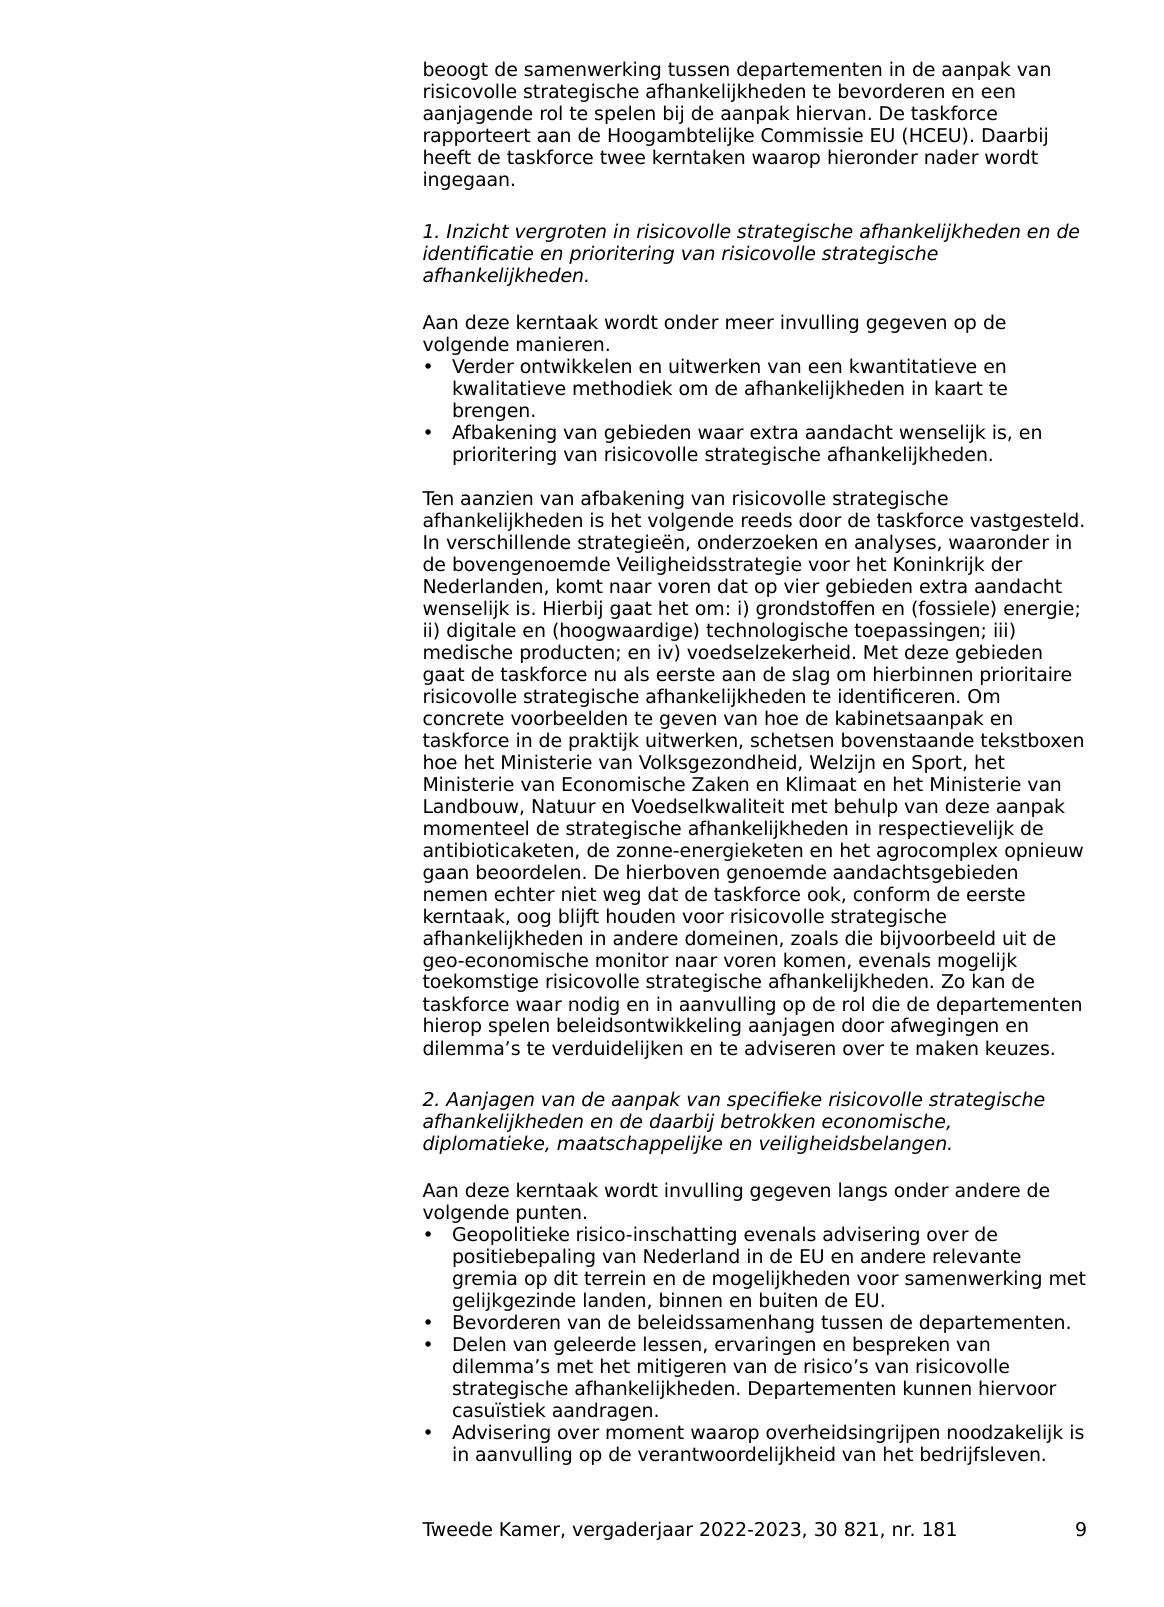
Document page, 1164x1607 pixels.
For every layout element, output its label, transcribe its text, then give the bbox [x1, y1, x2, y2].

text • Bevorderen van de beleidssamenhang tussen de departementen. [422, 1312, 1087, 1334]
text Ten aanzien van afbakening van risicovolle strategische afhankelijkheden is het volgende reeds door de taskforce vastgesteld. In verschillende strategieën, onderzoeken en analyses, waaronder in de bovengenoemde Veiligheidsstrategie voor het Koninkrijk der Nederlanden, komt naar voren dat op vier gebieden extra aandacht wenselijk is. Hierbij gaat het om: i) grondstoffen en (fossiele) energie; ii) digitale en (hoogwaardige) technologische toepassingen; iii) medische producten; en iv) voedselzekerheid. Met deze gebieden gaat de taskforce nu als eerste aan de slag om hierbinnen prioritaire risicovolle strategische afhankelijkheden te identificeren. Om concrete voorbeelden te geven van hoe de kabinetsaanpak en taskforce in de praktijk uitwerken, schetsen bovenstaande tekstboxen hoe het Ministerie van Volksgezondheid, Welzijn en Sport, het Ministerie van Economische Zaken en Klimaat en het Ministerie van Landbouw, Natuur en Voedselkwaliteit met behulp van deze aanpak momenteel de strategische afhankelijkheden in respectievelijk de antibioticaketen, de zonne-energieketen en het agrocomplex opnieuw gaan beoordelen. De hierboven genoemde aandachtsgebieden nemen echter niet weg dat de taskforce ook, conform de eerste kerntaak, oog blijft houden voor risicovolle strategische afhankelijkheden in andere domeinen, zoals die bijvoorbeeld uit de geo-economische monitor naar voren komen, evenals mogelijk toekomstige risicovolle strategische afhankelijkheden. Zo kan de taskforce waar nodig en in aanvulling op de rol die de departementen hierop spelen beleidsontwikkeling aanjagen door afwegingen en dilemma’s te verduidelijken en te adviseren over te maken keuzes. [422, 488, 1087, 1059]
text • Advisering over moment waarop overheidsingrijpen noodzakelijk is in aanvulling op de verantwoordelijkheid van het bedrijfsleven. [422, 1422, 1087, 1466]
subtitle 1. Inzicht vergroten in risicovolle strategische afhankelijkheden en de identificatie en prioritering van risicovolle strategische afhankelijkheden. [422, 221, 1087, 287]
text • Verder ontwikkelen en uitwerken van een kwantitatieve en kwalitatieve methodiek om de afhankelijkheden in kaart te brengen. [422, 356, 1087, 422]
subtitle 2. Aanjagen van de aanpak van specifieke risicovolle strategische afhankelijkheden en de daarbij betrokken economische, diplomatieke, maatschappelijke en veiligheidsbelangen. [422, 1089, 1087, 1155]
text Aan deze kerntaak wordt onder meer invulling gegeven op de volgende manieren. [422, 312, 1087, 356]
text • Delen van geleerde lessen, ervaringen en bespreken van dilemma’s met het mitigeren van de risico’s van risicovolle strategische afhankelijkheden. Departementen kunnen hiervoor casuïstiek aandragen. [422, 1334, 1087, 1422]
text beoogt de samenwerking tussen departementen in de aanpak van risicovolle strategische afhankelijkheden te bevorderen en een aanjagende rol te spelen bij de aanpak hiervan. De taskforce rapporteert aan de Hoogambtelijke Commissie EU (HCEU). Daarbij heeft de taskforce twee kerntaken waarop hieronder nader wordt ingegaan. [422, 59, 1087, 191]
text Aan deze kerntaak wordt invulling gegeven langs onder andere de volgende punten. [422, 1180, 1087, 1224]
text • Afbakening van gebieden waar extra aandacht wenselijk is, en prioritering van risicovolle strategische afhankelijkheden. [422, 422, 1087, 466]
text • Geopolitieke risico-inschatting evenals advisering over de positiebepaling van Nederland in de EU en andere relevante gremia op dit terrein en de mogelijkheden voor samenwerking met gelijkgezinde landen, binnen en buiten de EU. [422, 1224, 1087, 1312]
